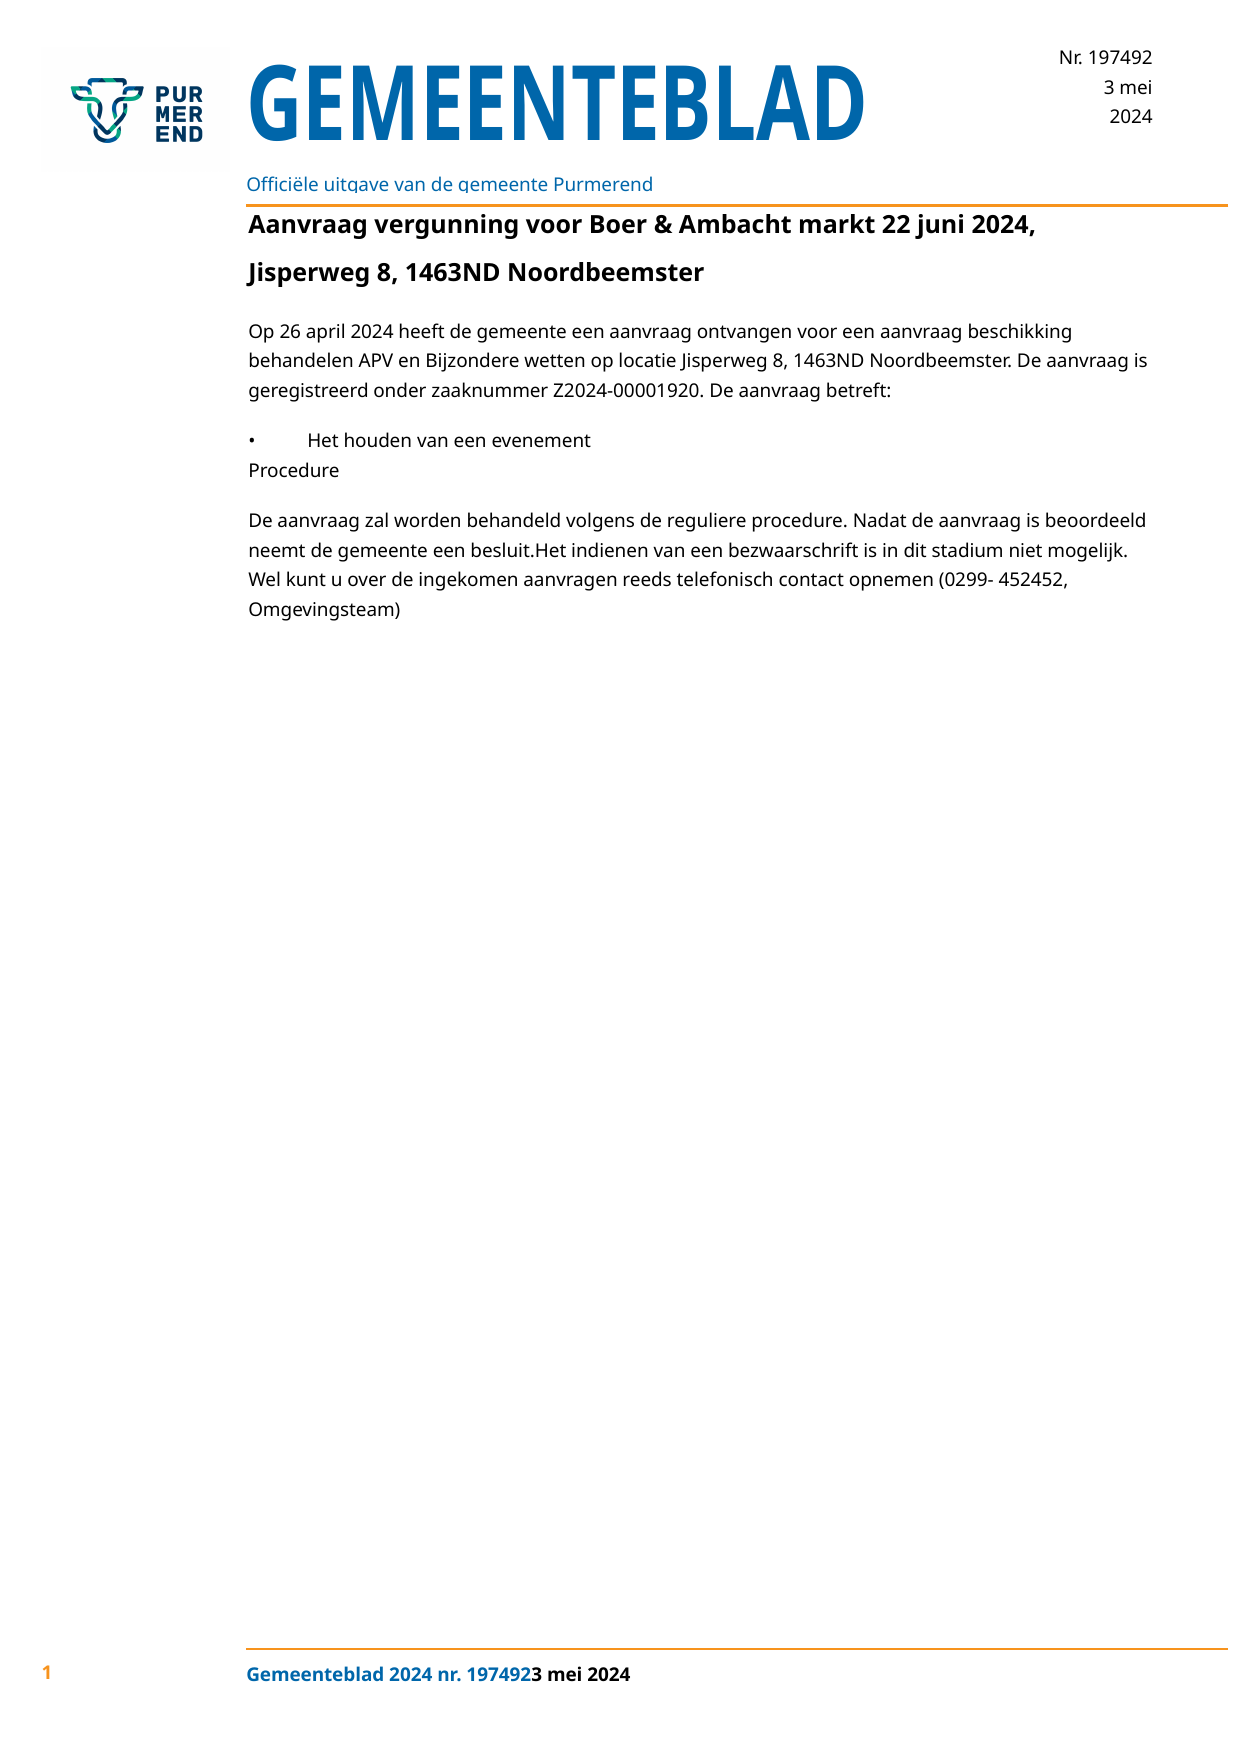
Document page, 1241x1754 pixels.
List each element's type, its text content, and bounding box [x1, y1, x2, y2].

list Het houden van een evenement [248, 427, 1152, 453]
text Op 26 april 2024 heeft de gemeente een aanvraag ontvangen voor een aanvraag beschikking behandelen APV en Bijzondere wetten op locatie Jisperweg 8, 1463ND Noordbeemster. De aanvraag is geregistreerd onder zaaknummer Z2024-00001920. De aanvraag betreft: [248, 318, 1152, 403]
text Aanvraag vergunning voor Boer & Ambacht markt 22 juni 2024, Jisperweg 8, 1463ND Noordbeemster [248, 207, 1152, 288]
picture [41, 47, 231, 172]
text De aanvraag zal worden behandeld volgens de reguliere procedure. Nadat de aanvraag is beoordeeld neemt de gemeente een besluit.Het indienen van een bezwaarschrift is in dit stadium niet mogelijk. Wel kunt u over de ingekomen aanvragen reeds telefonisch contact opnemen (0299- 452452, Omgevingsteam) [248, 507, 1152, 622]
text Procedure [248, 457, 1152, 483]
